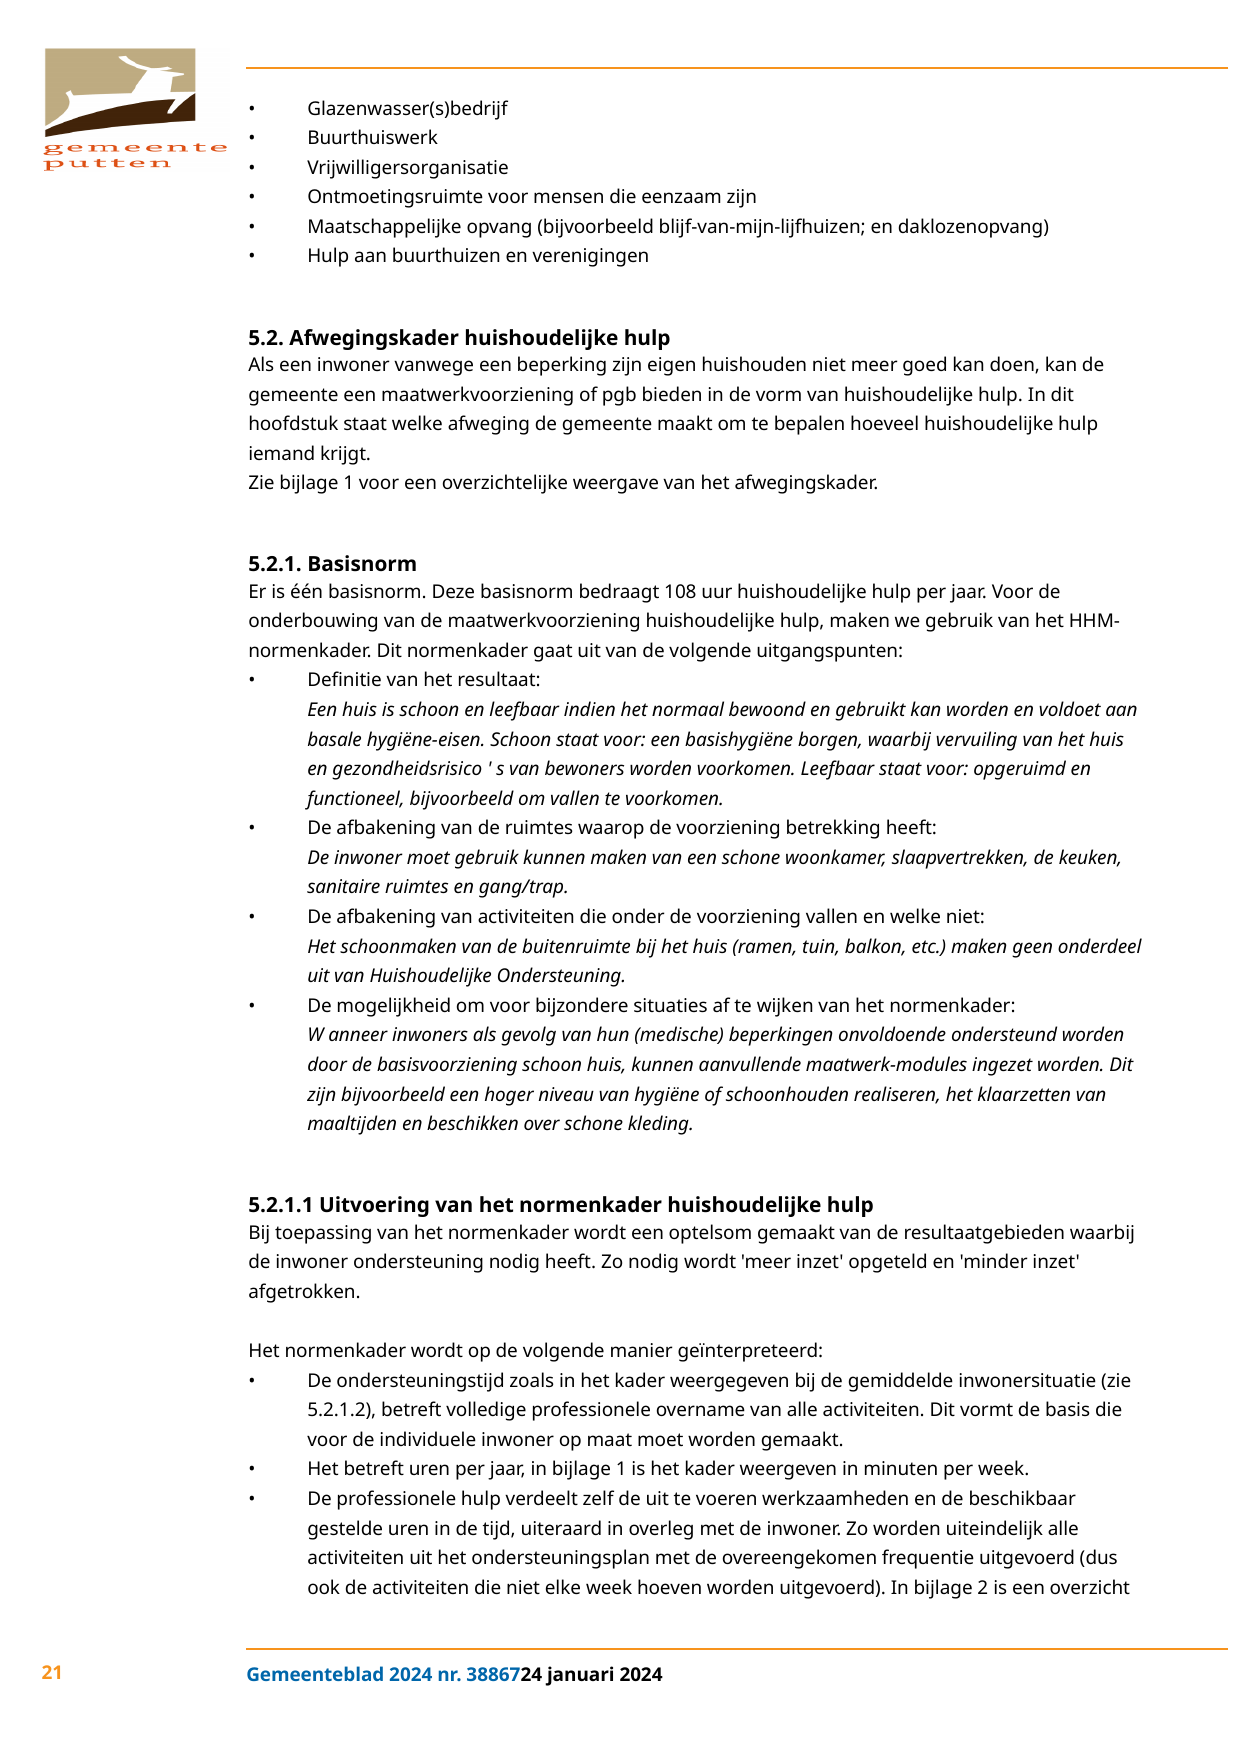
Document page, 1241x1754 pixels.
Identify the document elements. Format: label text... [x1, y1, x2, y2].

list De mogelijkheid om voor bijzondere situaties af te wijken van het normenkader: [248, 992, 1152, 1018]
list De inwoner moet gebruik kunnen maken van een schone woonkamer, slaapvertrekken, de keuken, sanitaire ruimtes en gang/trap. [248, 844, 1152, 899]
list Vrijwilligersorganisatie [248, 154, 1152, 180]
text 5.2. Afwegingskader huishoudelijke hulp [248, 323, 1152, 351]
list De afbakening van de ruimtes waarop de voorziening betrekking heeft: [248, 814, 1152, 840]
text Als een inwoner vanwege een beperking zijn eigen huishouden niet meer goed kan doen, kan de gemeente een maatwerkvoorziening of pgb bieden in de vorm van huishoudelijke hulp. In dit hoofdstuk staat welke afweging de gemeente maakt om te bepalen hoeveel huishoudelijke hulp iemand krijgt. [248, 351, 1152, 466]
list Een huis is schoon en leefbaar indien het normaal bewoond en gebruikt kan worden en voldoet aan basale hygiëne-eisen. Schoon staat voor: een basishygiëne borgen, waarbij vervuiling van het huis en gezondheidsrisico ' s van bewoners worden voorkomen. Leefbaar staat voor: opgeruimd en functioneel, bijvoorbeeld om vallen te voorkomen. [248, 696, 1152, 811]
text 5.2.1.1 Uitvoering van het normenkader huishoudelijke hulp [248, 1190, 1152, 1219]
text 5.2.1. Basisnorm [248, 549, 1152, 578]
list Het schoonmaken van de buitenruimte bij het huis (ramen, tuin, balkon, etc.) maken geen onderdeel uit van Huishoudelijke Ondersteuning. [248, 933, 1152, 988]
list De afbakening van activiteiten die onder de voorziening vallen en welke niet: [248, 903, 1152, 929]
list Het betreft uren per jaar, in bijlage 1 is het kader weergeven in minuten per week. [248, 1456, 1152, 1481]
list De professionele hulp verdeelt zelf de uit te voeren werkzaamheden en de beschikbaar gestelde uren in de tijd, uiteraard in overleg met de inwoner. Zo worden uiteindelijk alle activiteiten uit het ondersteuningsplan met de overeengekomen frequentie uitgevoerd (dus ook de activiteiten die niet elke week hoeven worden uitgevoerd). In bijlage 2 is een overzicht [248, 1485, 1152, 1599]
list Ontmoetingsruimte voor mensen die eenzaam zijn [248, 183, 1152, 209]
list Buurthuiswerk [248, 124, 1152, 150]
text Er is één basisnorm. Deze basisnorm bedraagt 108 uur huishoudelijke hulp per jaar. Voor de onderbouwing van de maatwerkvoorziening huishoudelijke hulp, maken we gebruik van het HHM-normenkader. Dit normenkader gaat uit van de volgende uitgangspunten: [248, 578, 1152, 663]
text Zie bijlage 1 voor een overzichtelijke weergave van het afwegingskader. [248, 469, 1152, 495]
list Hulp aan buurthuizen en verenigingen [248, 243, 1152, 268]
list De ondersteuningstijd zoals in het kader weergegeven bij de gemiddelde inwonersituatie (zie 5.2.1.2), betreft volledige professionele overname van alle activiteiten. Dit vormt de basis die voor de individuele inwoner op maat moet worden gemaakt. [248, 1367, 1152, 1452]
list Glazenwasser(s)bedrijf [248, 95, 1152, 121]
text Het normenkader wordt op de volgende manier geïnterpreteerd: [248, 1337, 1152, 1363]
list Maatschappelijke opvang (bijvoorbeeld blijf-van-mijn-lijfhuizen; en daklozenopvang) [248, 213, 1152, 239]
list W anneer inwoners als gevolg van hun (medische) beperkingen onvoldoende ondersteund worden door de basisvoorziening schoon huis, kunnen aanvullende maatwerk-modules ingezet worden. Dit zijn bijvoorbeeld een hoger niveau van hygiëne of schoonhouden realiseren, het klaarzetten van maaltijden en beschikken over schone kleding. [248, 1022, 1152, 1136]
picture [41, 47, 231, 172]
text Bij toepassing van het normenkader wordt een optelsom gemaakt van de resultaatgebieden waarbij de inwoner ondersteuning nodig heeft. Zo nodig wordt 'meer inzet' opgeteld en 'minder inzet' afgetrokken. [248, 1219, 1152, 1304]
list Definitie van het resultaat: [248, 667, 1152, 692]
